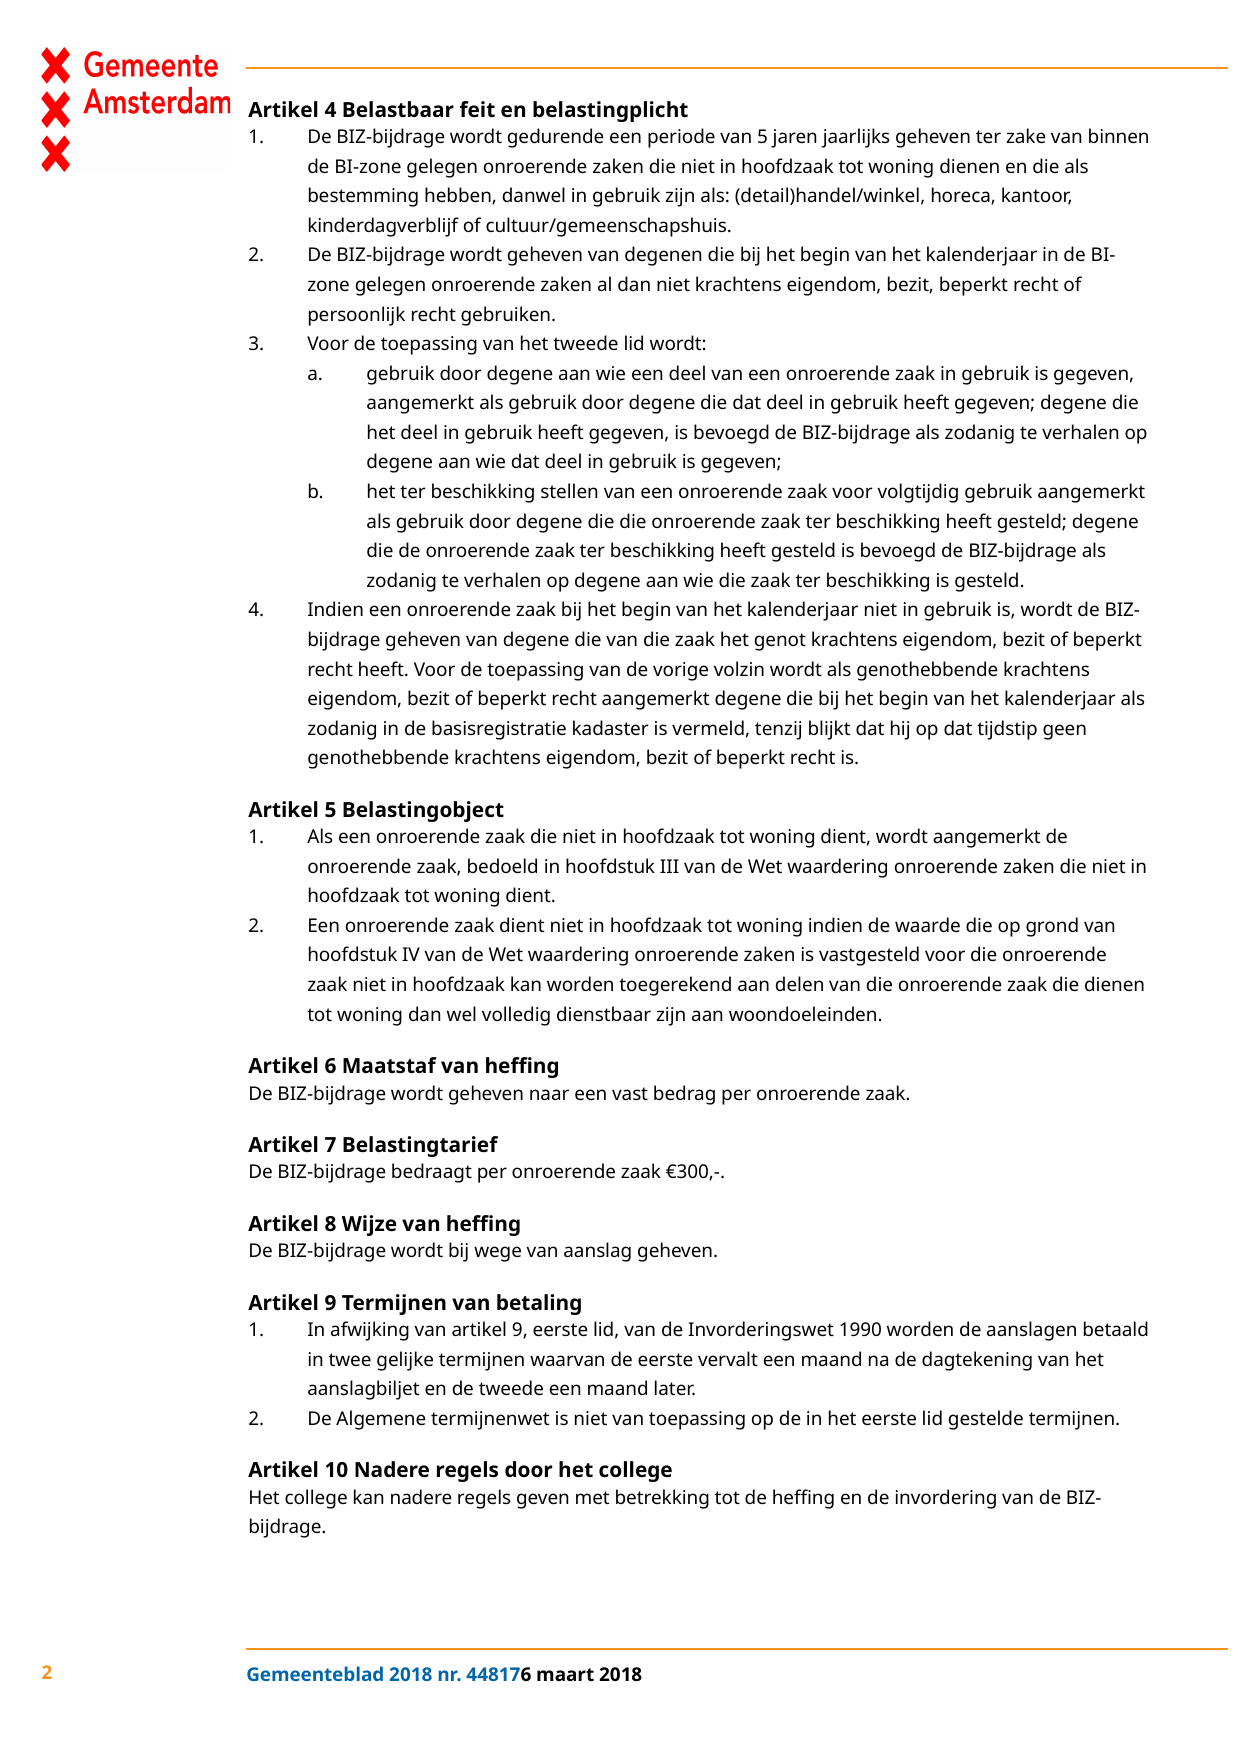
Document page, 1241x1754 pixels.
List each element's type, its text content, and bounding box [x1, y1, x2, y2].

list het ter beschikking stellen van een onroerende zaak voor volgtijdig gebruik aangemerkt als gebruik door degene die die onroerende zaak ter beschikking heeft gesteld; degene die de onroerende zaak ter beschikking heeft gesteld is bevoegd de BIZ-bijdrage als zodanig te verhalen op degene aan wie die zaak ter beschikking is gesteld. [307, 478, 1152, 593]
text Artikel 8 Wijze van heffing [248, 1209, 1152, 1237]
text Artikel 9 Termijnen van betaling [248, 1288, 1152, 1316]
list De BIZ-bijdrage wordt geheven van degenen die bij het begin van het kalenderjaar in de BI-zone gelegen onroerende zaken al dan niet krachtens eigendom, bezit, beperkt recht of persoonlijk recht gebruiken. [248, 242, 1152, 326]
picture [41, 47, 231, 172]
list De Algemene termijnenwet is niet van toepassing op de in het eerste lid gestelde termijnen. [248, 1405, 1152, 1431]
list In afwijking van artikel 9, eerste lid, van de Invorderingswet 1990 worden de aanslagen betaald in twee gelijke termijnen waarvan de eerste vervalt een maand na de dagtekening van het aanslagbiljet en de tweede een maand later. [248, 1316, 1152, 1401]
text Artikel 10 Nadere regels door het college [248, 1455, 1152, 1484]
text Artikel 4 Belastbaar feit en belastingplicht [248, 95, 1152, 123]
list Een onroerende zaak dient niet in hoofdzaak tot woning indien de waarde die op grond van hoofdstuk IV van de Wet waardering onroerende zaken is vastgesteld voor die onroerende zaak niet in hoofdzaak kan worden toegerekend aan delen van die onroerende zaak die dienen tot woning dan wel volledig dienstbaar zijn aan woondoeleinden. [248, 912, 1152, 1027]
text Artikel 7 Belastingtarief [248, 1130, 1152, 1158]
text De BIZ-bijdrage wordt bij wege van aanslag geheven. [248, 1237, 1152, 1263]
text De BIZ-bijdrage bedraagt per onroerende zaak €300,-. [248, 1158, 1152, 1184]
list gebruik door degene aan wie een deel van een onroerende zaak in gebruik is gegeven, aangemerkt als gebruik door degene die dat deel in gebruik heeft gegeven; degene die het deel in gebruik heeft gegeven, is bevoegd de BIZ-bijdrage als zodanig te verhalen op degene aan wie dat deel in gebruik is gegeven; [307, 360, 1152, 474]
list Indien een onroerende zaak bij het begin van het kalenderjaar niet in gebruik is, wordt de BIZ-bijdrage geheven van degene die van die zaak het genot krachtens eigendom, bezit of beperkt recht heeft. Voor de toepassing van de vorige volzin wordt als genothebbende krachtens eigendom, bezit of beperkt recht aangemerkt degene die bij het begin van het kalenderjaar als zodanig in de basisregistratie kadaster is vermeld, tenzij blijkt dat hij op dat tijdstip geen genothebbende krachtens eigendom, bezit of beperkt recht is. [248, 597, 1152, 770]
list De BIZ-bijdrage wordt gedurende een periode van 5 jaren jaarlijks geheven ter zake van binnen de BI-zone gelegen onroerende zaken die niet in hoofdzaak tot woning dienen en die als bestemming hebben, danwel in gebruik zijn als: (detail)handel/winkel, horeca, kantoor, kinderdagverblijf of cultuur/gemeenschapshuis. [248, 123, 1152, 238]
text De BIZ-bijdrage wordt geheven naar een vast bedrag per onroerende zaak. [248, 1080, 1152, 1105]
list Als een onroerende zaak die niet in hoofdzaak tot woning dient, wordt aangemerkt de onroerende zaak, bedoeld in hoofdstuk III van de Wet waardering onroerende zaken die niet in hoofdzaak tot woning dient. [248, 823, 1152, 908]
list Voor de toepassing van het tweede lid wordt: [248, 330, 1152, 356]
text Het college kan nadere regels geven met betrekking tot de heffing en de invordering van de BIZ-bijdrage. [248, 1484, 1152, 1539]
text Artikel 6 Maatstaf van heffing [248, 1051, 1152, 1080]
text Artikel 5 Belastingobject [248, 795, 1152, 823]
